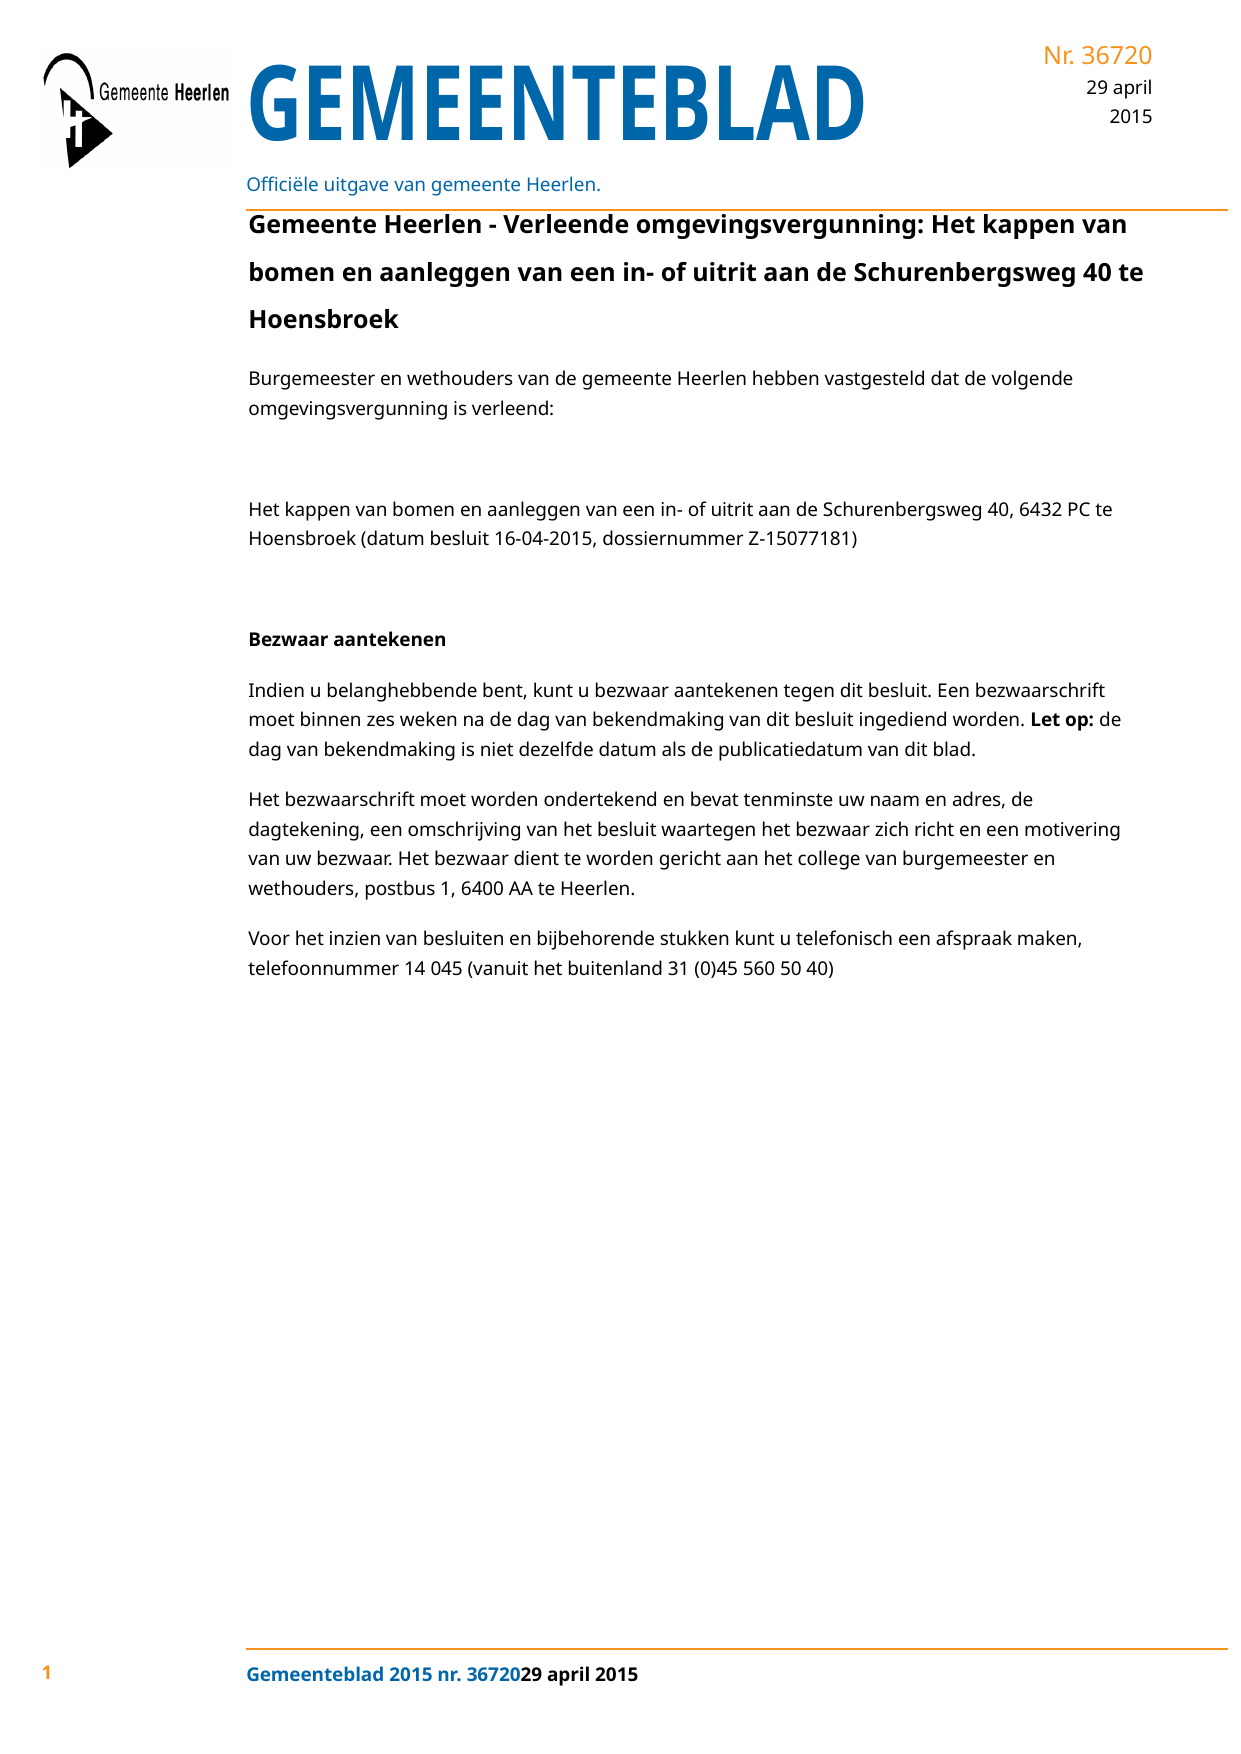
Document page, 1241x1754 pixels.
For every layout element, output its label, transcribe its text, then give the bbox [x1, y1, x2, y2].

text Het bezwaarschrift moet worden ondertekend en bevat tenminste uw naam en adres, de dagtekening, een omschrijving van het besluit waartegen het bezwaar zich richt en een motivering van uw bezwaar. Het bezwaar dient te worden gericht aan het college van burgemeester en wethouders, postbus 1, 6400 AA te Heerlen. [248, 786, 1152, 901]
text Indien u belanghebbende bent, kunt u bezwaar aantekenen tegen dit besluit. Een bezwaarschrift moet binnen zes weken na de dag van bekendmaking van dit besluit ingediend worden. Let op: de dag van bekendmaking is niet dezelfde datum als de publicatiedatum van dit blad. [248, 677, 1152, 762]
text Burgemeester en wethouders van de gemeente Heerlen hebben vastgesteld dat de volgende omgevingsvergunning is verleend: [248, 366, 1152, 421]
text Het kappen van bomen en aanleggen van een in- of uitrit aan de Schurenbergsweg 40, 6432 PC te Hoensbroek (datum besluit 16-04-2015, dossiernummer Z-15077181) [248, 496, 1152, 551]
picture [41, 47, 231, 172]
text Voor het inzien van besluiten en bijbehorende stukken kunt u telefonisch een afspraak maken, telefoonnummer 14 045 (vanuit het buitenland 31 (0)45 560 50 40) [248, 926, 1152, 981]
text Gemeente Heerlen - Verleende omgevingsvergunning: Het kappen van bomen en aanleggen van een in- of uitrit aan de Schurenbergsweg 40 te Hoensbroek [248, 211, 1152, 336]
text Bezwaar aantekenen [248, 626, 1152, 652]
